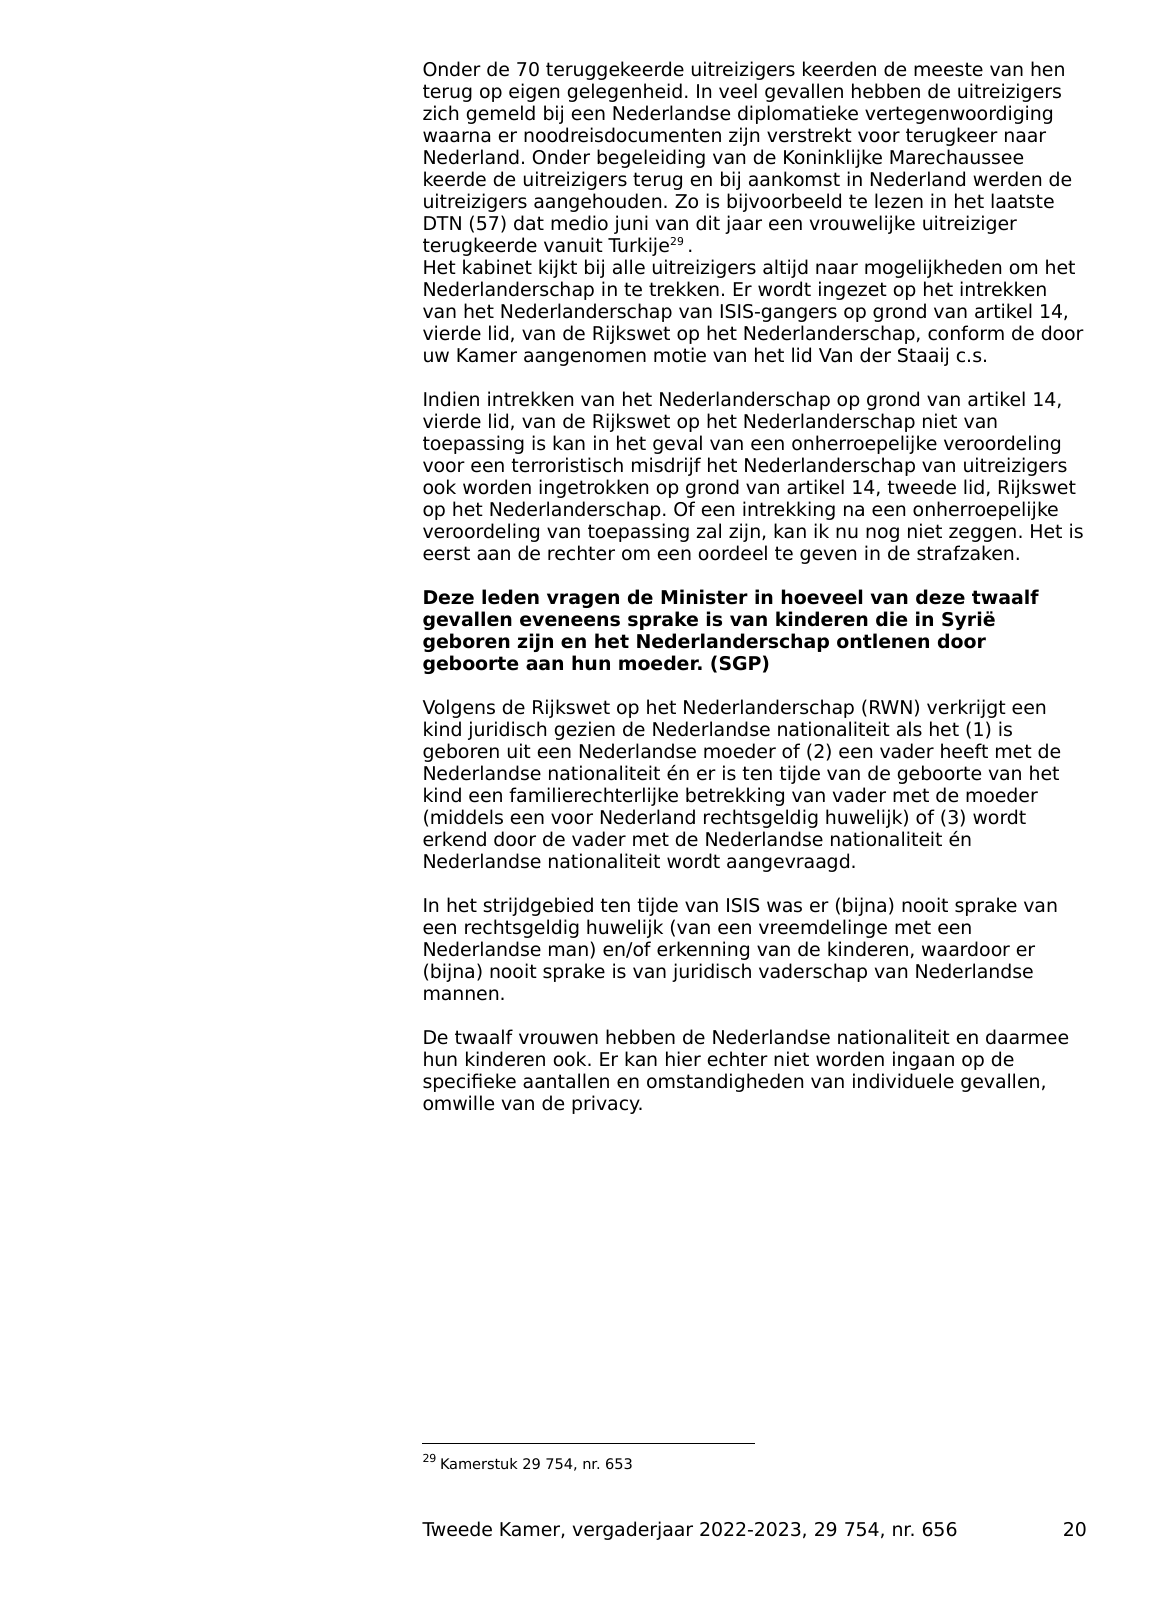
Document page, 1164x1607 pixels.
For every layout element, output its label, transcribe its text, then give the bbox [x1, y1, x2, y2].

text Volgens de Rijkswet op het Nederlanderschap (RWN) verkrijgt een kind juridisch gezien de Nederlandse nationaliteit als het (1) is geboren uit een Nederlandse moeder of (2) een vader heeft met de Nederlandse nationaliteit én er is ten tijde van de geboorte van het kind een familierechterlijke betrekking van vader met de moeder (middels een voor Nederland rechtsgeldig huwelijk) of (3) wordt erkend door de vader met de Nederlandse nationaliteit én Nederlandse nationaliteit wordt aangevraagd. [422, 697, 1087, 873]
text Indien intrekken van het Nederlanderschap op grond van artikel 14, vierde lid, van de Rijkswet op het Nederlanderschap niet van toepassing is kan in het geval van een onherroepelijke veroordeling voor een terroristisch misdrijf het Nederlanderschap van uitreizigers ook worden ingetrokken op grond van artikel 14, tweede lid, Rijkswet op het Nederlanderschap. Of een intrekking na een onherroepelijke veroordeling van toepassing zal zijn, kan ik nu nog niet zeggen. Het is eerst aan de rechter om een oordeel te geven in de strafzaken. [422, 389, 1087, 565]
text Deze leden vragen de Minister in hoeveel van deze twaalf gevallen eveneens sprake is van kinderen die in Syrië geboren zijn en het Nederlanderschap ontlenen door geboorte aan hun moeder. (SGP) [422, 587, 1087, 675]
text De twaalf vrouwen hebben de Nederlandse nationaliteit en daarmee hun kinderen ook. Er kan hier echter niet worden ingaan op de specifieke aantallen en omstandigheden van individuele gevallen, omwille van de privacy. [422, 1027, 1087, 1115]
text Onder de 70 teruggekeerde uitreizigers keerden de meeste van hen terug op eigen gelegenheid. In veel gevallen hebben de uitreizigers zich gemeld bij een Nederlandse diplomatieke vertegenwoordiging waarna er noodreisdocumenten zijn verstrekt voor terugkeer naar Nederland. Onder begeleiding van de Koninklijke Marechaussee keerde de uitreizigers terug en bij aankomst in Nederland werden de uitreizigers aangehouden. Zo is bijvoorbeeld te lezen in het laatste DTN (57) dat medio juni van dit jaar een vrouwelijke uitreiziger terugkeerde vanuit Turkije. [422, 59, 1087, 257]
text Het kabinet kijkt bij alle uitreizigers altijd naar mogelijkheden om het Nederlanderschap in te trekken. Er wordt ingezet op het intrekken van het Nederlanderschap van ISIS-gangers op grond van artikel 14, vierde lid, van de Rijkswet op het Nederlanderschap, conform de door uw Kamer aangenomen motie van het lid Van der Staaij c.s. [422, 257, 1087, 367]
text In het strijdgebied ten tijde van ISIS was er (bijna) nooit sprake van een rechtsgeldig huwelijk (van een vreemdelinge met een Nederlandse man) en/of erkenning van de kinderen, waardoor er (bijna) nooit sprake is van juridisch vaderschap van Nederlandse mannen. [422, 895, 1087, 1005]
text Kamerstuk 29 754, nr. 653 [422, 1452, 1087, 1474]
